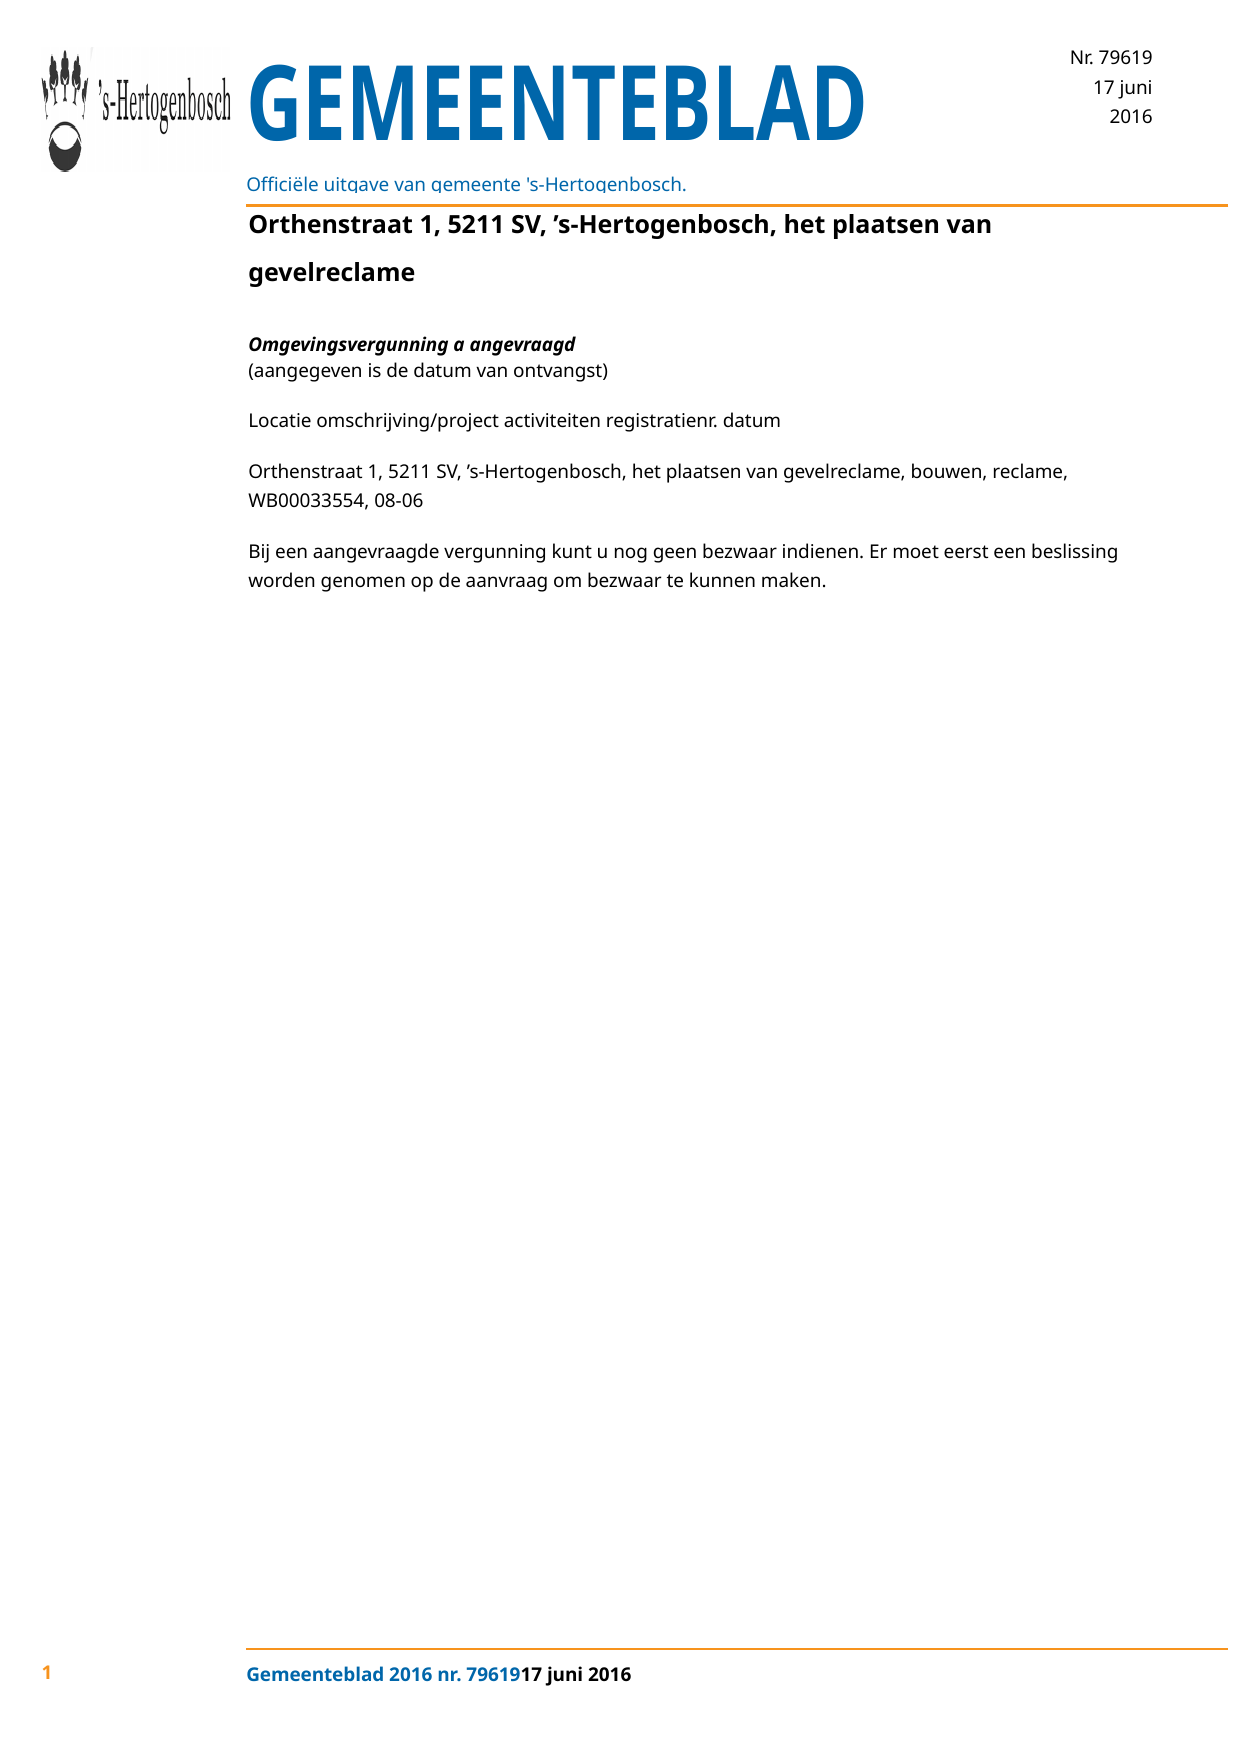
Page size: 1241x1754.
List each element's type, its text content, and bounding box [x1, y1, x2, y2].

text Orthenstraat 1, 5211 SV, ’s-Hertogenbosch, het plaatsen van gevelreclame, bouwen, reclame, WB00033554, 08-06 [248, 458, 1152, 513]
text (aangegeven is de datum van ontvangst) [248, 357, 1152, 383]
picture [41, 47, 231, 172]
text Omgevingsvergunning a angevraagd [248, 331, 1152, 357]
text Locatie omschrijving/project activiteiten registratienr. datum [248, 408, 1152, 433]
text Orthenstraat 1, 5211 SV, ’s-Hertogenbosch, het plaatsen van gevelreclame [248, 207, 1152, 288]
text Bij een aangevraagde vergunning kunt u nog geen bezwaar indienen. Er moet eerst een beslissing worden genomen op de aanvraag om bezwaar te kunnen maken. [248, 538, 1152, 593]
